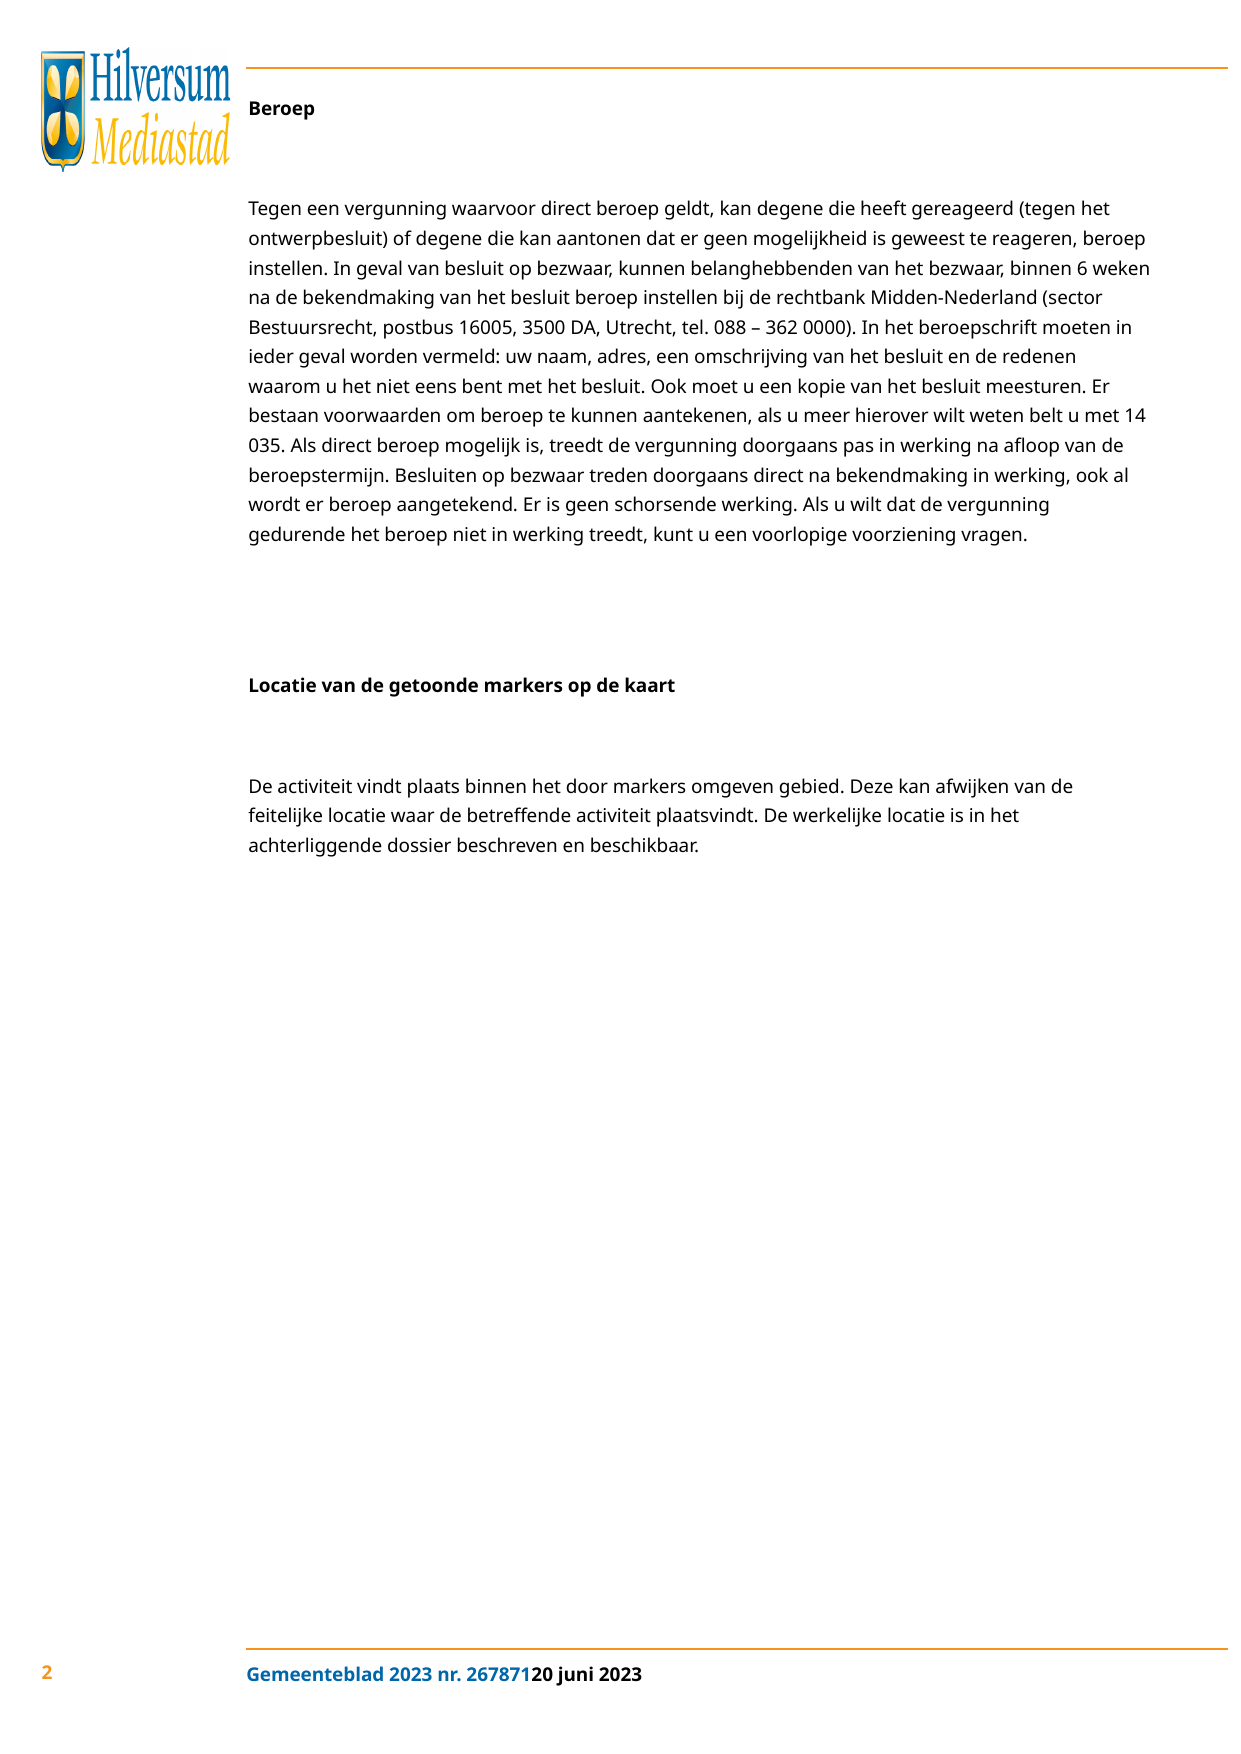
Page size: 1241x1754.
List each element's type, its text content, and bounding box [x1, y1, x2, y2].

text De activiteit vindt plaats binnen het door markers omgeven gebied. Deze kan afwijken van de feitelijke locatie waar de betreffende activiteit plaatsvindt. De werkelijke locatie is in het achterliggende dossier beschreven en beschikbaar. [248, 773, 1152, 858]
text Tegen een vergunning waarvoor direct beroep geldt, kan degene die heeft gereageerd (tegen het ontwerpbesluit) of degene die kan aantonen dat er geen mogelijkheid is geweest te reageren, beroep instellen. In geval van besluit op bezwaar, kunnen belanghebbenden van het bezwaar, binnen 6 weken na de bekendmaking van het besluit beroep instellen bij de rechtbank Midden-Nederland (sector Bestuursrecht, postbus 16005, 3500 DA, Utrecht, tel. 088 – 362 0000). In het beroepschrift moeten in ieder geval worden vermeld: uw naam, adres, een omschrijving van het besluit en de redenen waarom u het niet eens bent met het besluit. Ook moet u een kopie van het besluit meesturen. Er bestaan voorwaarden om beroep te kunnen aantekenen, als u meer hierover wilt weten belt u met 14 035. Als direct beroep mogelijk is, treedt de vergunning doorgaans pas in werking na afloop van de beroepstermijn. Besluiten op bezwaar treden doorgaans direct na bekendmaking in werking, ook al wordt er beroep aangetekend. Er is geen schorsende werking. Als u wilt dat de vergunning gedurende het beroep niet in werking treedt, kunt u een voorlopige voorziening vragen. [248, 196, 1152, 547]
picture [41, 47, 231, 172]
text Locatie van de getoonde markers op de kaart [248, 672, 1152, 698]
text Beroep [248, 95, 1152, 121]
